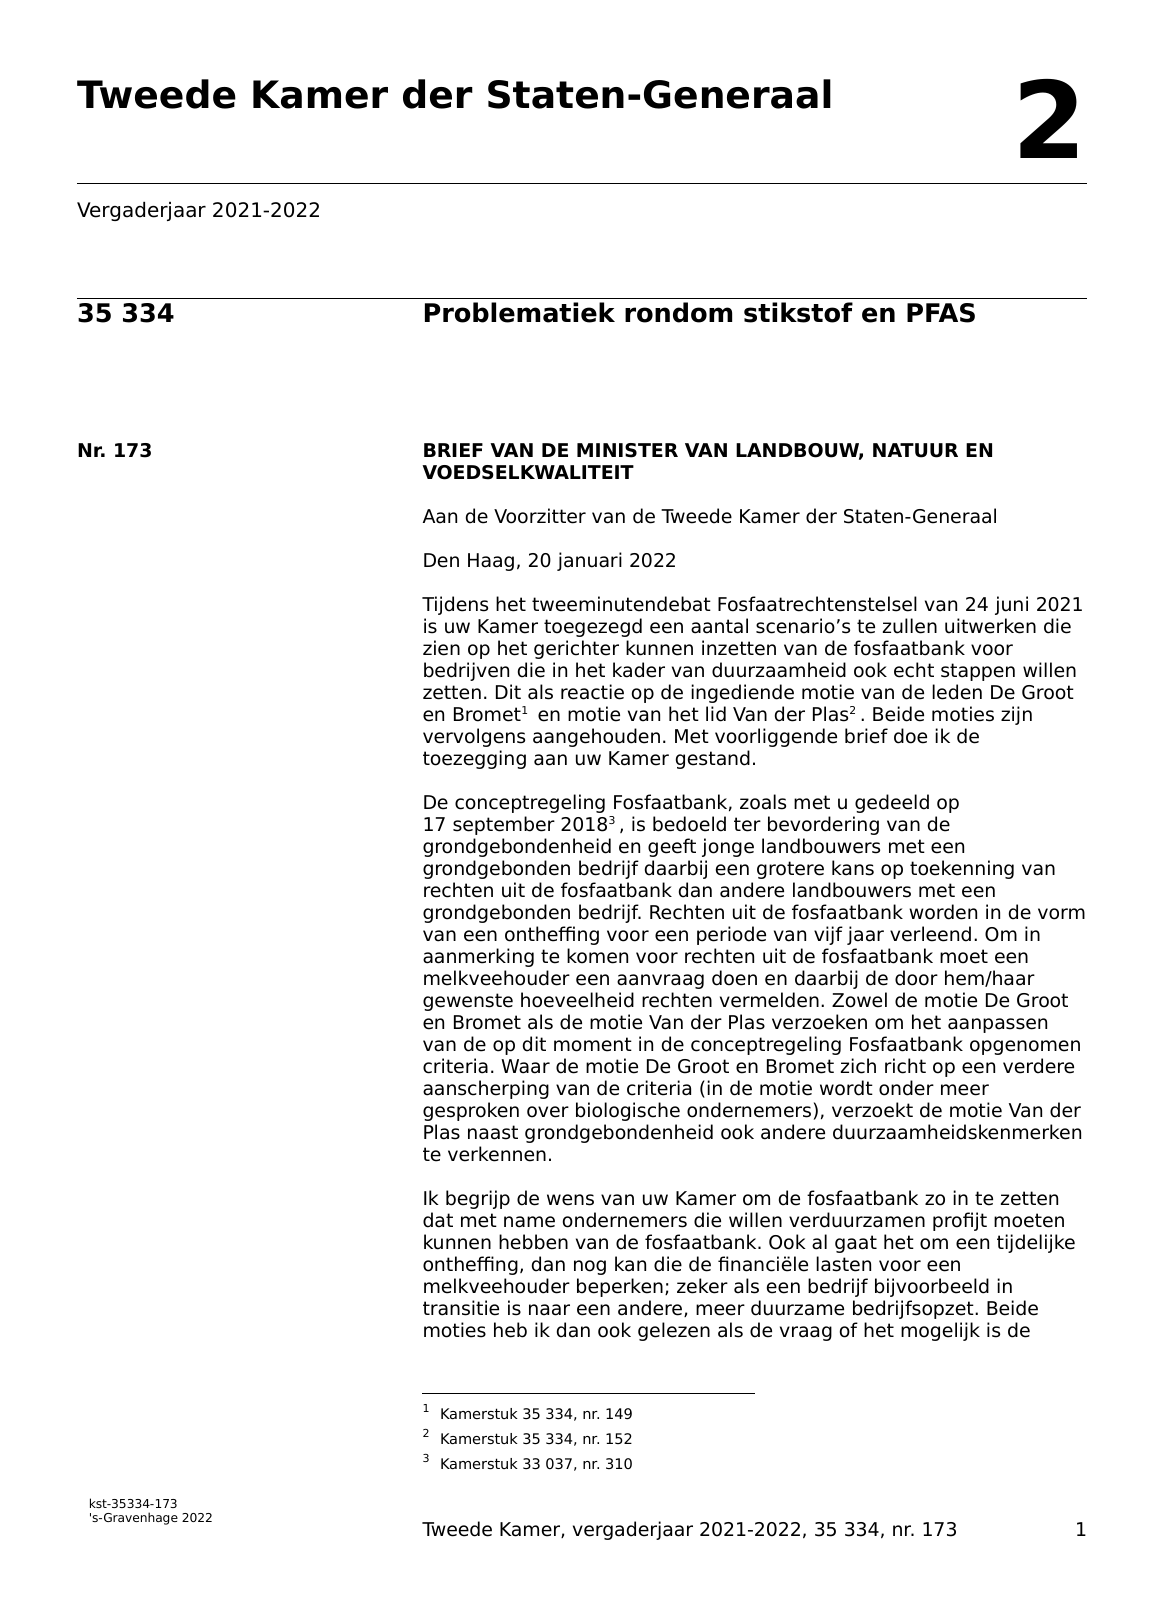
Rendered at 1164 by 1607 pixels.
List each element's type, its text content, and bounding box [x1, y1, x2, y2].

text Aan de Voorzitter van de Tweede Kamer der Staten-Generaal [422, 506, 1087, 528]
subtitle Nr. 173 BRIEF VAN DE MINISTER VAN LANDBOUW, NATUUR EN VOEDSELKWALITEIT [77, 440, 1087, 484]
text Ik begrijp de wens van uw Kamer om de fosfaatbank zo in te zetten dat met name ondernemers die willen verduurzamen profijt moeten kunnen hebben van de fosfaatbank. Ook al gaat het om een tijdelijke ontheffing, dan nog kan die de financiële lasten voor een melkveehouder beperken; zeker als een bedrijf bijvoorbeeld in transitie is naar een andere, meer duurzame bedrijfsopzet. Beide moties heb ik dan ook gelezen als de vraag of het mogelijk is de [422, 1188, 1087, 1342]
subtitle 35 334 Problematiek rondom stikstof en PFAS [77, 299, 1087, 329]
text Tijdens het tweeminutendebat Fosfaatrechtenstelsel van 24 juni 2021 is uw Kamer toegezegd een aantal scenario’s te zullen uitwerken die zien op het gerichter kunnen inzetten van de fosfaatbank voor bedrijven die in het kader van duurzaamheid ook echt stappen willen zetten. Dit als reactie op de ingediende motie van de leden De Groot en Bromet en motie van het lid Van der Plas. Beide moties zijn vervolgens aangehouden. Met voorliggende brief doe ik de toezegging aan uw Kamer gestand. [422, 594, 1087, 770]
text De conceptregeling Fosfaatbank, zoals met u gedeeld op 17 september 2018, is bedoeld ter bevordering van de grondgebondenheid en geeft jonge landbouwers met een grondgebonden bedrijf daarbij een grotere kans op toekenning van rechten uit de fosfaatbank dan andere landbouwers met een grondgebonden bedrijf. Rechten uit de fosfaatbank worden in de vorm van een ontheffing voor een periode van vijf jaar verleend. Om in aanmerking te komen voor rechten uit de fosfaatbank moet een melkveehouder een aanvraag doen en daarbij de door hem/haar gewenste hoeveelheid rechten vermelden. Zowel de motie De Groot en Bromet als de motie Van der Plas verzoeken om het aanpassen van de op dit moment in de conceptregeling Fosfaatbank opgenomen criteria. Waar de motie De Groot en Bromet zich richt op een verdere aanscherping van de criteria (in de motie wordt onder meer gesproken over biologische ondernemers), verzoekt de motie Van der Plas naast grondgebondenheid ook andere duurzaamheidskenmerken te verkennen. [422, 792, 1087, 1166]
text Kamerstuk 33 037, nr. 310 [422, 1452, 1087, 1474]
table_header Tweede Kamer der Staten-Generaal [77, 59, 886, 183]
table_cell Vergaderjaar 2021-2022 [77, 184, 1087, 298]
text kst-35334-173 [88, 1497, 323, 1511]
text Kamerstuk 35 334, nr. 149 [422, 1402, 1087, 1424]
table_header 2 [886, 59, 1087, 183]
text Den Haag, 20 januari 2022 [422, 550, 1087, 572]
text Kamerstuk 35 334, nr. 152 [422, 1427, 1087, 1449]
text 's-Gravenhage 2022 [88, 1511, 323, 1525]
